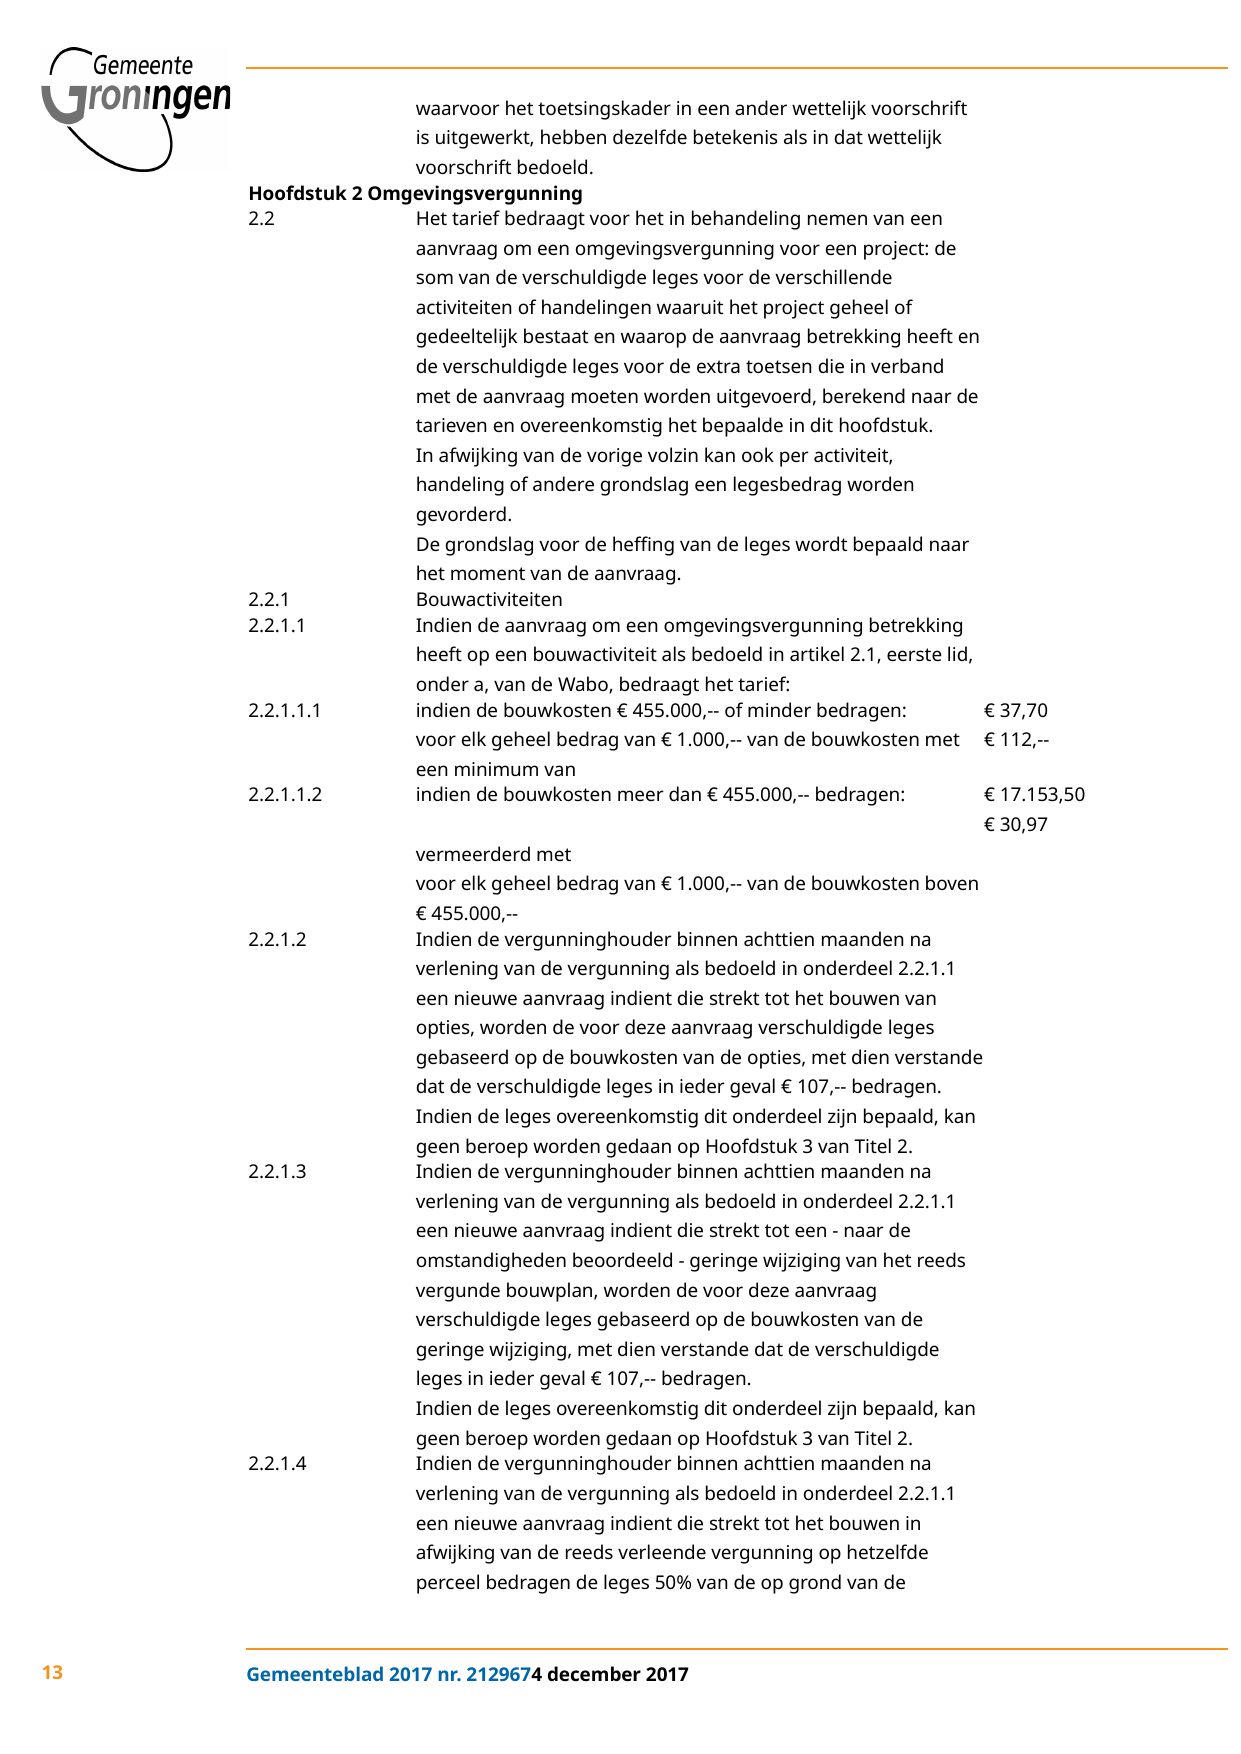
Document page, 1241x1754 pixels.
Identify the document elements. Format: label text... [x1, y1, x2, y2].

table_cell 2.2.1.1.2 [248, 782, 416, 926]
table_cell [984, 612, 1152, 697]
table_cell [984, 926, 1152, 1158]
table_cell Het tarief bedraagt voor het in behandeling nemen van een aanvraag om een omgevingsvergunning voor een project: de som van de verschuldigde leges voor de verschillende activiteiten of handelingen waaruit het project geheel of gedeeltelijk bestaat en waarop de aanvraag betrekking heeft en de verschuldigde leges voor de extra toetsen die in verband met de aanvraag moeten worden uitgevoerd, berekend naar de tarieven en overeenkomstig het bepaalde in dit hoofdstuk. In afwijking van de vorige volzin kan ook per activiteit, handeling of andere grondslag een legesbedrag worden gevorderd. De grondslag voor de heffing van de leges wordt bepaald naar het moment van de aanvraag. [416, 205, 984, 586]
picture [41, 47, 231, 172]
table_cell Indien de vergunninghouder binnen achttien maanden na verlening van de vergunning als bedoeld in onderdeel 2.2.1.1 een nieuwe aanvraag indient die strekt tot een - naar de omstandigheden beoordeeld - geringe wijziging van het reeds vergunde bouwplan, worden de voor deze aanvraag verschuldigde leges gebaseerd op de bouwkosten van de geringe wijziging, met dien verstande dat de verschuldigde leges in ieder geval € 107,-- bedragen. Indien de leges overeenkomstig dit onderdeel zijn bepaald, kan geen beroep worden gedaan op Hoofdstuk 3 van Titel 2. [416, 1159, 984, 1451]
table_cell 2.2.1.2 [248, 926, 416, 1158]
table_cell 2.2.1.4 [248, 1451, 416, 1594]
table_cell € 37,70 € 112,-- [984, 697, 1152, 782]
table_cell 2.2.1.1 [248, 612, 416, 697]
table_cell waarvoor het toetsingskader in een ander wettelijk voorschrift is uitgewerkt, hebben dezelfde betekenis als in dat wettelijk voorschrift bedoeld. [416, 95, 984, 180]
table_cell Bouwactiviteiten [416, 586, 984, 612]
table_cell 2.2 [248, 205, 416, 586]
table_cell Indien de vergunninghouder binnen achttien maanden na verlening van de vergunning als bedoeld in onderdeel 2.2.1.1 een nieuwe aanvraag indient die strekt tot het bouwen van opties, worden de voor deze aanvraag verschuldigde leges gebaseerd op de bouwkosten van de opties, met dien verstande dat de verschuldigde leges in ieder geval € 107,-- bedragen. Indien de leges overeenkomstig dit onderdeel zijn bepaald, kan geen beroep worden gedaan op Hoofdstuk 3 van Titel 2. [416, 926, 984, 1158]
table_cell 2.2.1.1.1 [248, 697, 416, 782]
table_cell 2.2.1 [248, 586, 416, 612]
table_cell [984, 586, 1152, 612]
table_cell [248, 95, 416, 180]
table_cell [984, 95, 1152, 180]
table_cell Indien de vergunninghouder binnen achttien maanden na verlening van de vergunning als bedoeld in onderdeel 2.2.1.1 een nieuwe aanvraag indient die strekt tot het bouwen in afwijking van de reeds verleende vergunning op hetzelfde perceel bedragen de leges 50% van de op grond van de [416, 1451, 984, 1594]
table_cell 2.2.1.3 [248, 1159, 416, 1451]
table_cell Indien de aanvraag om een omgevingsvergunning betrekking heeft op een bouwactiviteit als bedoeld in artikel 2.1, eerste lid, onder a, van de Wabo, bedraagt het tarief: [416, 612, 984, 697]
table_cell indien de bouwkosten € 455.000,-- of minder bedragen: voor elk geheel bedrag van € 1.000,-- van de bouwkosten met een minimum van [416, 697, 984, 782]
table_cell indien de bouwkosten meer dan € 455.000,-- bedragen: vermeerderd met voor elk geheel bedrag van € 1.000,-- van de bouwkosten boven € 455.000,-- [416, 782, 984, 926]
table_cell [984, 205, 1152, 586]
table_cell [984, 1451, 1152, 1594]
table_cell [984, 1159, 1152, 1451]
table_cell Hoofdstuk 2 Omgevingsvergunning [248, 180, 1152, 205]
table_cell € 17.153,50 € 30,97 [984, 782, 1152, 926]
